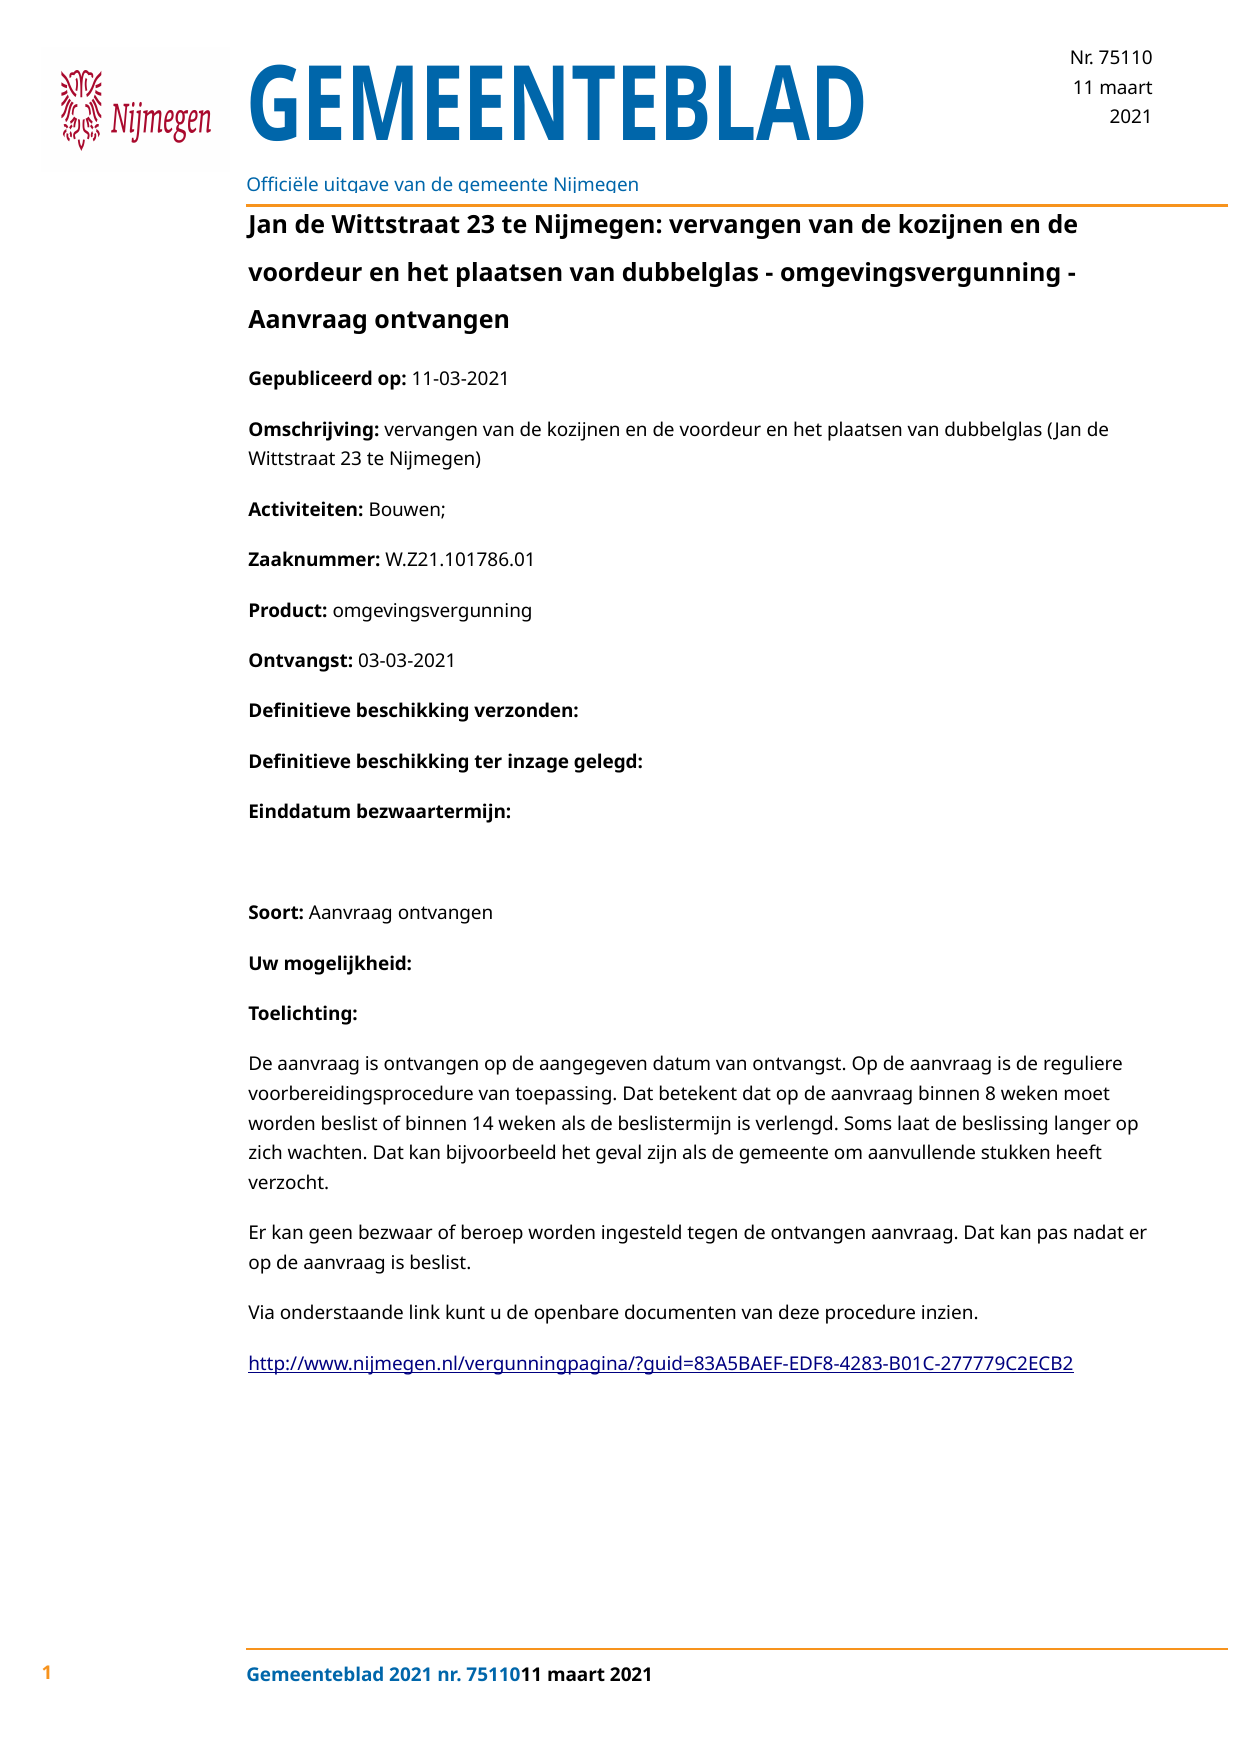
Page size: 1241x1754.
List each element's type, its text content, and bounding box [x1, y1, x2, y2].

text Definitieve beschikking verzonden: [248, 698, 1152, 723]
text Soort: Aanvraag ontvangen [248, 899, 1152, 925]
text Ontvangst: 03-03-2021 [248, 647, 1152, 673]
text Omschrijving: vervangen van de kozijnen en de voordeur en het plaatsen van dubbelglas (Jan de Wittstraat 23 te Nijmegen) [248, 416, 1152, 471]
text De aanvraag is ontvangen op de aangegeven datum van ontvangst. Op de aanvraag is de reguliere voorbereidingsprocedure van toepassing. Dat betekent dat op de aanvraag binnen 8 weken moet worden beslist of binnen 14 weken als de beslistermijn is verlengd. Soms laat de beslissing langer op zich wachten. Dat kan bijvoorbeeld het geval zijn als de gemeente om aanvullende stukken heeft verzocht. [248, 1051, 1152, 1194]
text Einddatum bezwaartermijn: [248, 798, 1152, 824]
text Zaaknummer: W.Z21.101786.01 [248, 546, 1152, 572]
text Activiteiten: Bouwen; [248, 496, 1152, 522]
text Via onderstaande link kunt u de openbare documenten van deze procedure inzien. [248, 1299, 1152, 1325]
text http://www.nijmegen.nl/vergunningpagina/?guid=83A5BAEF-EDF8-4283-B01C-277779C2ECB2 [248, 1350, 1152, 1375]
text Jan de Wittstraat 23 te Nijmegen: vervangen van de kozijnen en de voordeur en het plaatsen van dubbelglas - omgevingsvergunning - Aanvraag ontvangen [248, 207, 1152, 336]
text Definitieve beschikking ter inzage gelegd: [248, 748, 1152, 774]
text Product: omgevingsvergunning [248, 597, 1152, 622]
text Gepubliceerd op: 11-03-2021 [248, 366, 1152, 391]
picture [41, 47, 231, 172]
text Toelichting: [248, 1000, 1152, 1026]
text Er kan geen bezwaar of beroep worden ingesteld tegen de ontvangen aanvraag. Dat kan pas nadat er op de aanvraag is beslist. [248, 1219, 1152, 1274]
text Uw mogelijkheid: [248, 950, 1152, 975]
